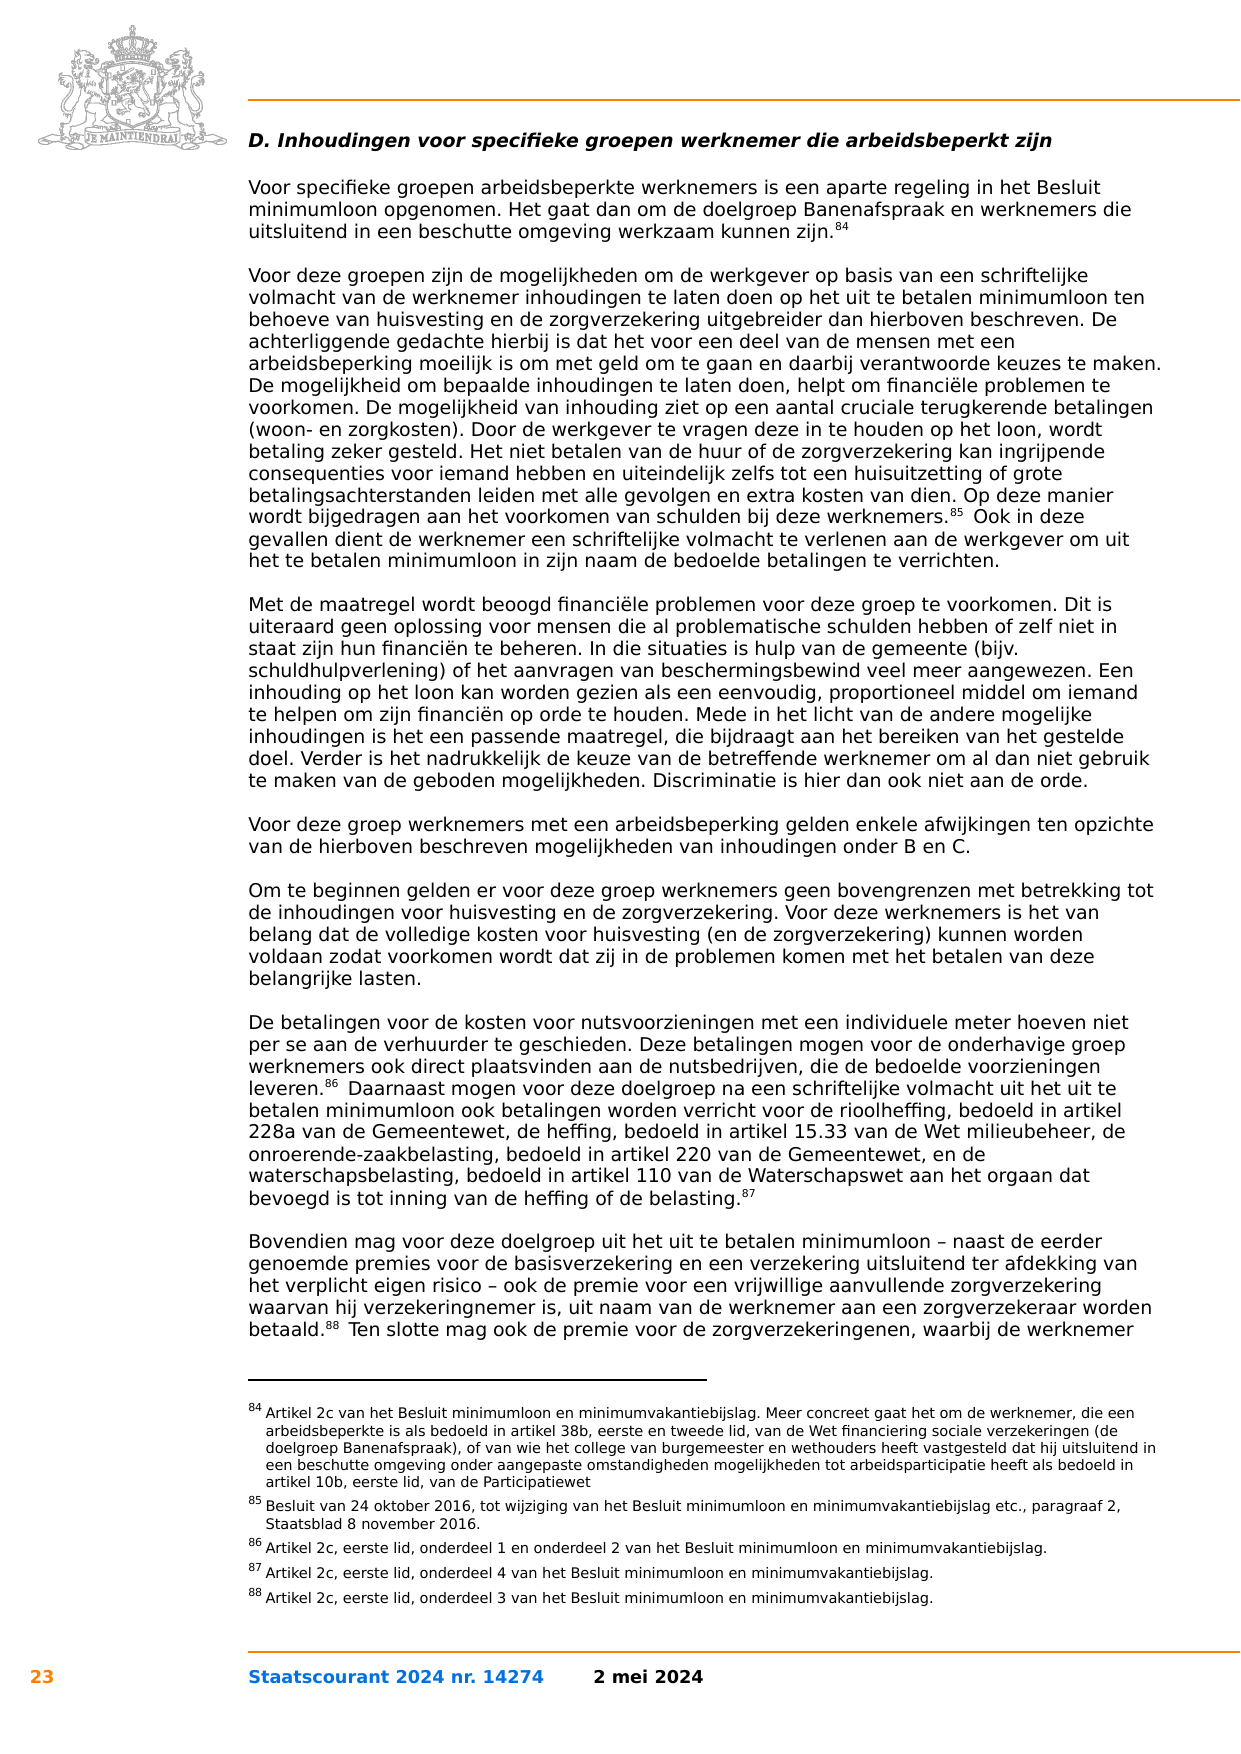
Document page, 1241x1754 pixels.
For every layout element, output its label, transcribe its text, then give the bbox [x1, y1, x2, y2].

text Voor deze groepen zijn de mogelijkheden om de werkgever op basis van een schriftelijke volmacht van de werknemer inhoudingen te laten doen op het uit te betalen minimumloon ten behoeve van huisvesting en de zorgverzekering uitgebreider dan hierboven beschreven. De achterliggende gedachte hierbij is dat het voor een deel van de mensen met een arbeidsbeperking moeilijk is om met geld om te gaan en daarbij verantwoorde keuzes te maken. De mogelijkheid om bepaalde inhoudingen te laten doen, helpt om financiële problemen te voorkomen. De mogelijkheid van inhouding ziet op een aantal cruciale terugkerende betalingen (woon- en zorgkosten). Door de werkgever te vragen deze in te houden op het loon, wordt betaling zeker gesteld. Het niet betalen van de huur of de zorgverzekering kan ingrijpende consequenties voor iemand hebben en uiteindelijk zelfs tot een huisuitzetting of grote betalingsachterstanden leiden met alle gevolgen en extra kosten van dien. Op deze manier wordt bijgedragen aan het voorkomen van schulden bij deze werknemers. Ook in deze gevallen dient de werknemer een schriftelijke volmacht te verlenen aan de werkgever om uit het te betalen minimumloon in zijn naam de bedoelde betalingen te verrichten. [248, 265, 1163, 572]
text Om te beginnen gelden er voor deze groep werknemers geen bovengrenzen met betrekking tot de inhoudingen voor huisvesting en de zorgverzekering. Voor deze werknemers is het van belang dat de volledige kosten voor huisvesting (en de zorgverzekering) kunnen worden voldaan zodat voorkomen wordt dat zij in de problemen komen met het betalen van deze belangrijke lasten. [248, 880, 1163, 990]
text Artikel 2c, eerste lid, onderdeel 4 van het Besluit minimumloon en minimumvakantiebijslag. [248, 1561, 1163, 1583]
text Voor deze groep werknemers met een arbeidsbeperking gelden enkele afwijkingen ten opzichte van de hierboven beschreven mogelijkheden van inhoudingen onder B en C. [248, 814, 1163, 858]
text Bovendien mag voor deze doelgroep uit het uit te betalen minimumloon – naast de eerder genoemde premies voor de basisverzekering en een verzekering uitsluitend ter afdekking van het verplicht eigen risico – ook de premie voor een vrijwillige aanvullende zorgverzekering waarvan hij verzekeringnemer is, uit naam van de werknemer aan een zorgverzekeraar worden betaald. Ten slotte mag ook de premie voor de zorgverzekeringenen, waarbij de werknemer [248, 1231, 1163, 1341]
text Voor specifieke groepen arbeidsbeperkte werknemers is een aparte regeling in het Besluit minimumloon opgenomen. Het gaat dan om de doelgroep Banenafspraak en werknemers die uitsluitend in een beschutte omgeving werkzaam kunnen zijn. [248, 177, 1163, 243]
text Besluit van 24 oktober 2016, tot wijziging van het Besluit minimumloon en minimumvakantiebijslag etc., paragraaf 2, Staatsblad 8 november 2016. [248, 1494, 1163, 1533]
text Artikel 2c, eerste lid, onderdeel 1 en onderdeel 2 van het Besluit minimumloon en minimumvakantiebijslag. [248, 1536, 1163, 1558]
picture [38, 25, 227, 150]
text De betalingen voor de kosten voor nutsvoorzieningen met een individuele meter hoeven niet per se aan de verhuurder te geschieden. Deze betalingen mogen voor de onderhavige groep werknemers ook direct plaatsvinden aan de nutsbedrijven, die de bedoelde voorzieningen leveren. Daarnaast mogen voor deze doelgroep na een schriftelijke volmacht uit het uit te betalen minimumloon ook betalingen worden verricht voor de rioolheffing, bedoeld in artikel 228a van de Gemeentewet, de heffing, bedoeld in artikel 15.33 van de Wet milieubeheer, de onroerende-zaakbelasting, bedoeld in artikel 220 van de Gemeentewet, en de waterschapsbelasting, bedoeld in artikel 110 van de Waterschapswet aan het orgaan dat bevoegd is tot inning van de heffing of de belasting. [248, 1012, 1163, 1209]
subtitle D. Inhoudingen voor specifieke groepen werknemer die arbeidsbeperkt zijn [248, 130, 1163, 152]
text Met de maatregel wordt beoogd financiële problemen voor deze groep te voorkomen. Dit is uiteraard geen oplossing voor mensen die al problematische schulden hebben of zelf niet in staat zijn hun financiën te beheren. In die situaties is hulp van de gemeente (bijv. schuldhulpverlening) of het aanvragen van beschermingsbewind veel meer aangewezen. Een inhouding op het loon kan worden gezien als een eenvoudig, proportioneel middel om iemand te helpen om zijn financiën op orde te houden. Mede in het licht van de andere mogelijke inhoudingen is het een passende maatregel, die bijdraagt aan het bereiken van het gestelde doel. Verder is het nadrukkelijk de keuze van de betreffende werknemer om al dan niet gebruik te maken van de geboden mogelijkheden. Discriminatie is hier dan ook niet aan de orde. [248, 594, 1163, 792]
text Artikel 2c van het Besluit minimumloon en minimumvakantiebijslag. Meer concreet gaat het om de werknemer, die een arbeidsbeperkte is als bedoeld in artikel 38b, eerste en tweede lid, van de Wet financiering sociale verzekeringen (de doelgroep Banenafspraak), of van wie het college van burgemeester en wethouders heeft vastgesteld dat hij uitsluitend in een beschutte omgeving onder aangepaste omstandigheden mogelijkheden tot arbeidsparticipatie heeft als bedoeld in artikel 10b, eerste lid, van de Participatiewet [248, 1401, 1163, 1491]
text Artikel 2c, eerste lid, onderdeel 3 van het Besluit minimumloon en minimumvakantiebijslag. [248, 1586, 1163, 1608]
